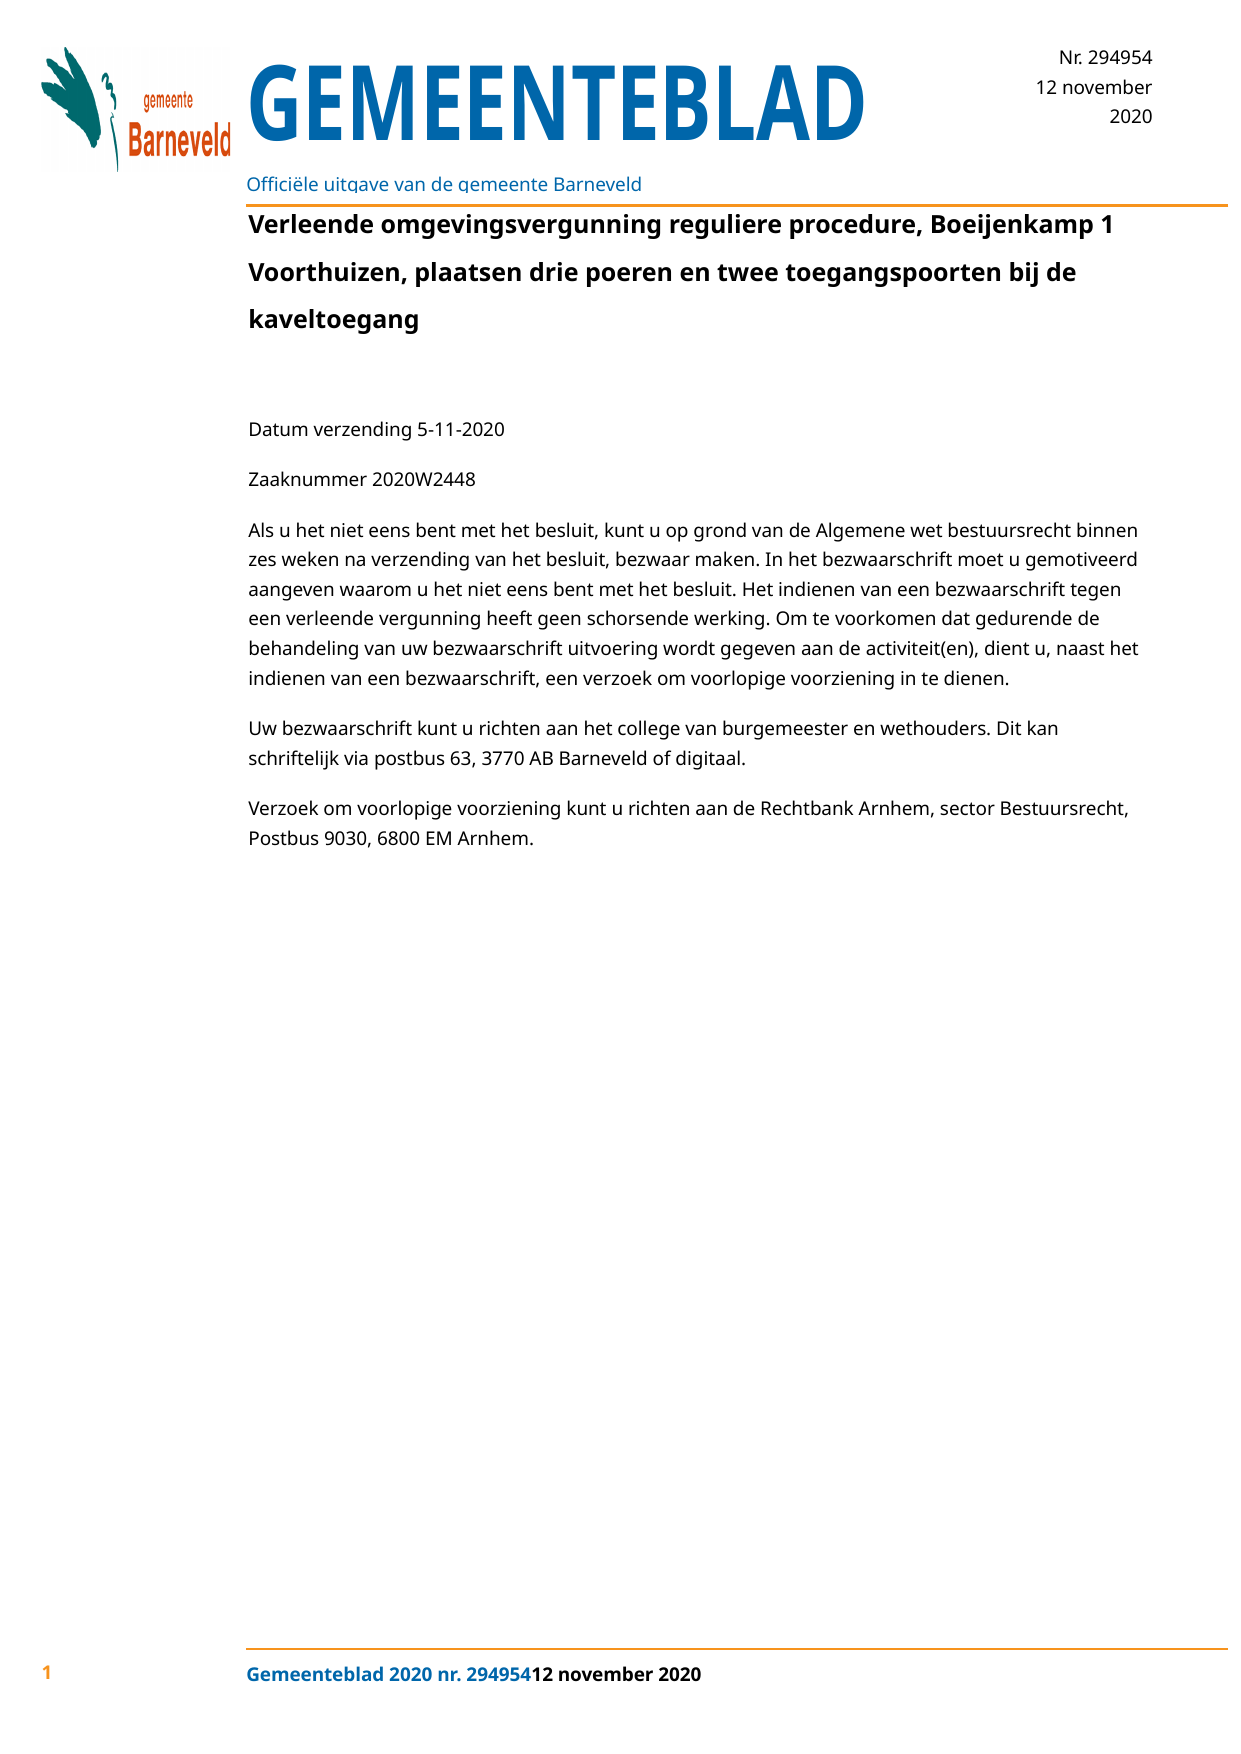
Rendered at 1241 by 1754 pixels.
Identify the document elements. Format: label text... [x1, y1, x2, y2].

text Als u het niet eens bent met het besluit, kunt u op grond van de Algemene wet bestuursrecht binnen zes weken na verzending van het besluit, bezwaar maken. In het bezwaarschrift moet u gemotiveerd aangeven waarom u het niet eens bent met het besluit. Het indienen van een bezwaarschrift tegen een verleende vergunning heeft geen schorsende werking. Om te voorkomen dat gedurende de behandeling van uw bezwaarschrift uitvoering wordt gegeven aan de activiteit(en), dient u, naast het indienen van een bezwaarschrift, een verzoek om voorlopige voorziening in te dienen. [248, 517, 1152, 690]
text Datum verzending 5-11-2020 [248, 416, 1152, 442]
text Verzoek om voorlopige voorziening kunt u richten aan de Rechtbank Arnhem, sector Bestuursrecht, Postbus 9030, 6800 EM Arnhem. [248, 795, 1152, 850]
picture [41, 47, 231, 172]
text Verleende omgevingsvergunning reguliere procedure, Boeijenkamp 1 Voorthuizen, plaatsen drie poeren en twee toegangspoorten bij de kaveltoegang [248, 207, 1152, 336]
text Zaaknummer 2020W2448 [248, 466, 1152, 492]
text Uw bezwaarschrift kunt u richten aan het college van burgemeester en wethouders. Dit kan schriftelijk via postbus 63, 3770 AB Barneveld of digitaal. [248, 715, 1152, 770]
